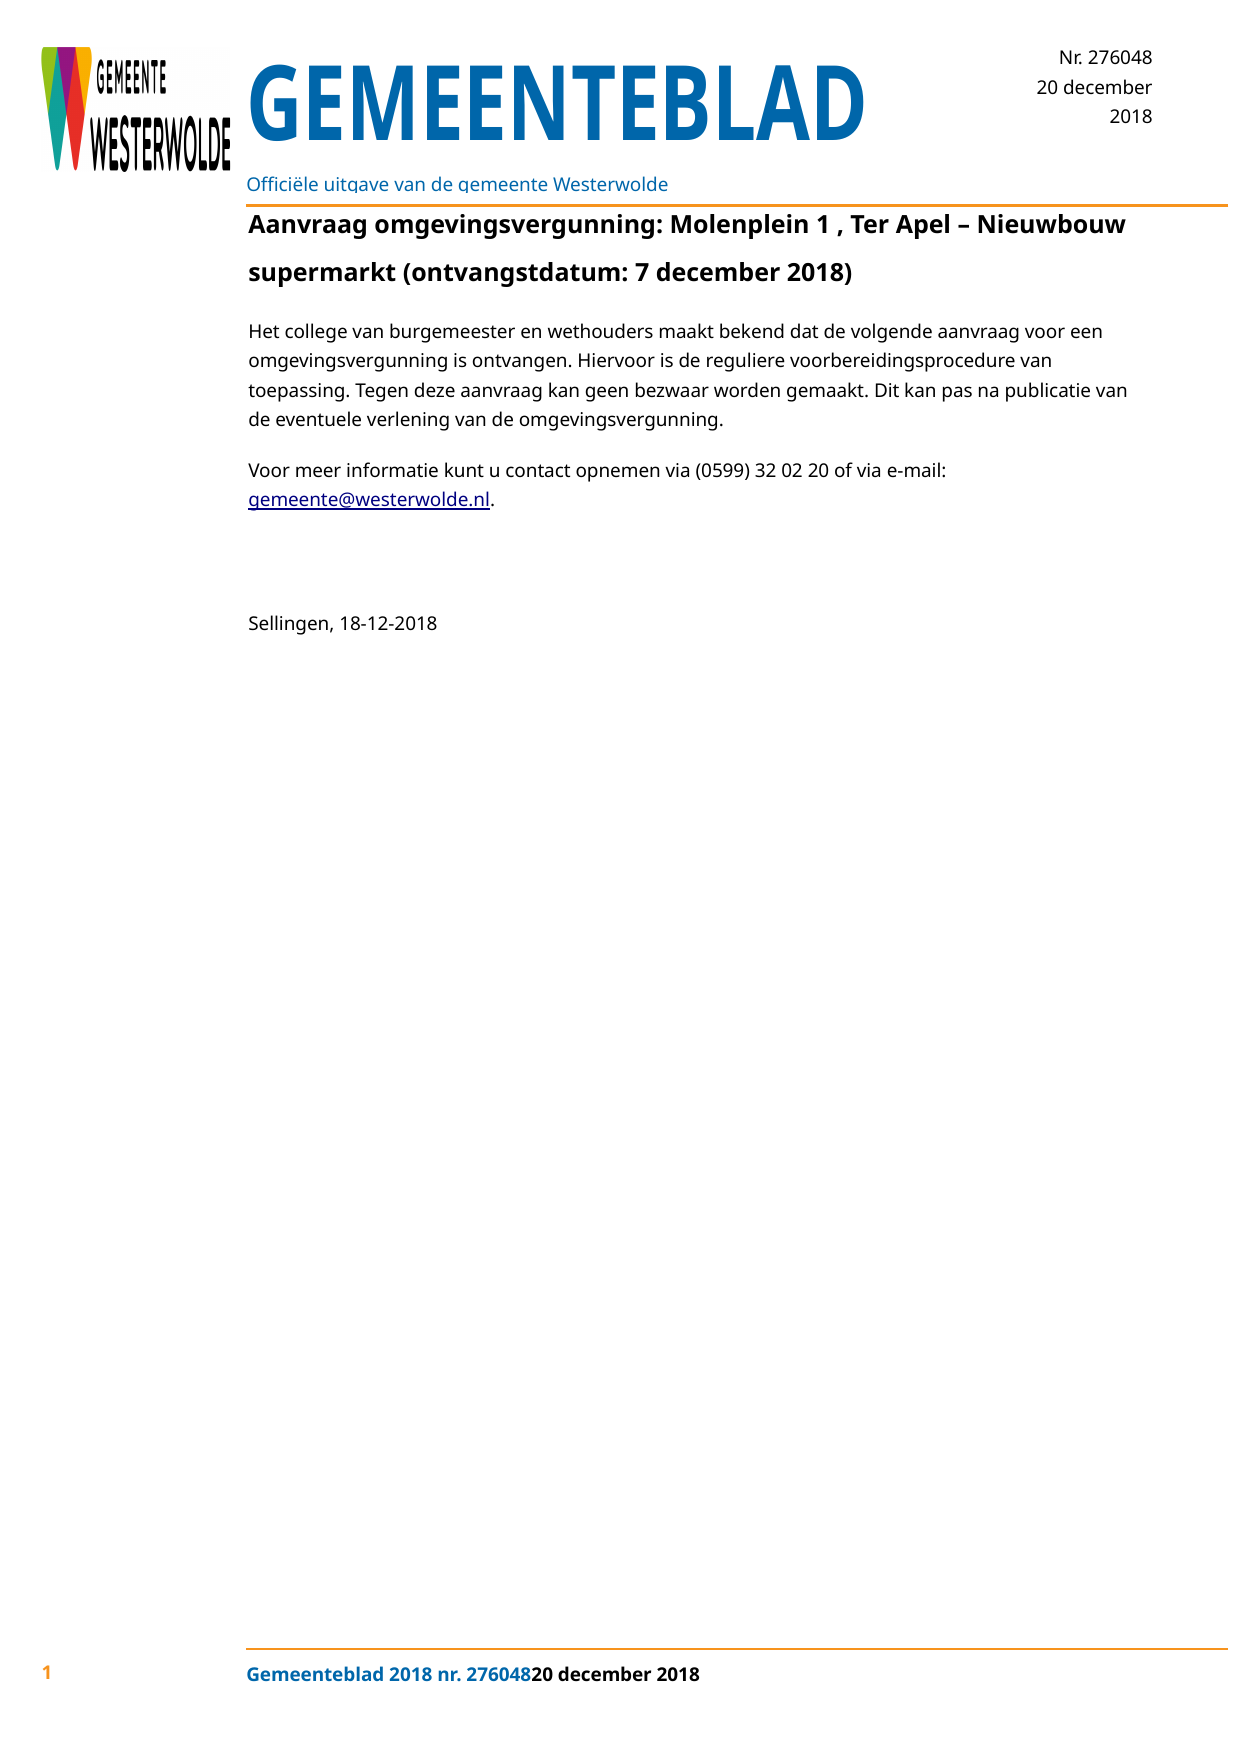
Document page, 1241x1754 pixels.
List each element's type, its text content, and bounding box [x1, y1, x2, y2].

text Sellingen, 18-12-2018 [248, 611, 1152, 636]
text Voor meer informatie kunt u contact opnemen via (0599) 32 02 20 of via e-mail: gemeente@westerwolde.nl. [248, 457, 1152, 512]
text Het college van burgemeester en wethouders maakt bekend dat de volgende aanvraag voor een omgevingsvergunning is ontvangen. Hiervoor is de reguliere voorbereidingsprocedure van toepassing. Tegen deze aanvraag kan geen bezwaar worden gemaakt. Dit kan pas na publicatie van de eventuele verlening van de omgevingsvergunning. [248, 318, 1152, 432]
picture [41, 47, 231, 172]
text Aanvraag omgevingsvergunning: Molenplein 1 , Ter Apel – Nieuwbouw supermarkt (ontvangstdatum: 7 december 2018) [248, 207, 1152, 288]
